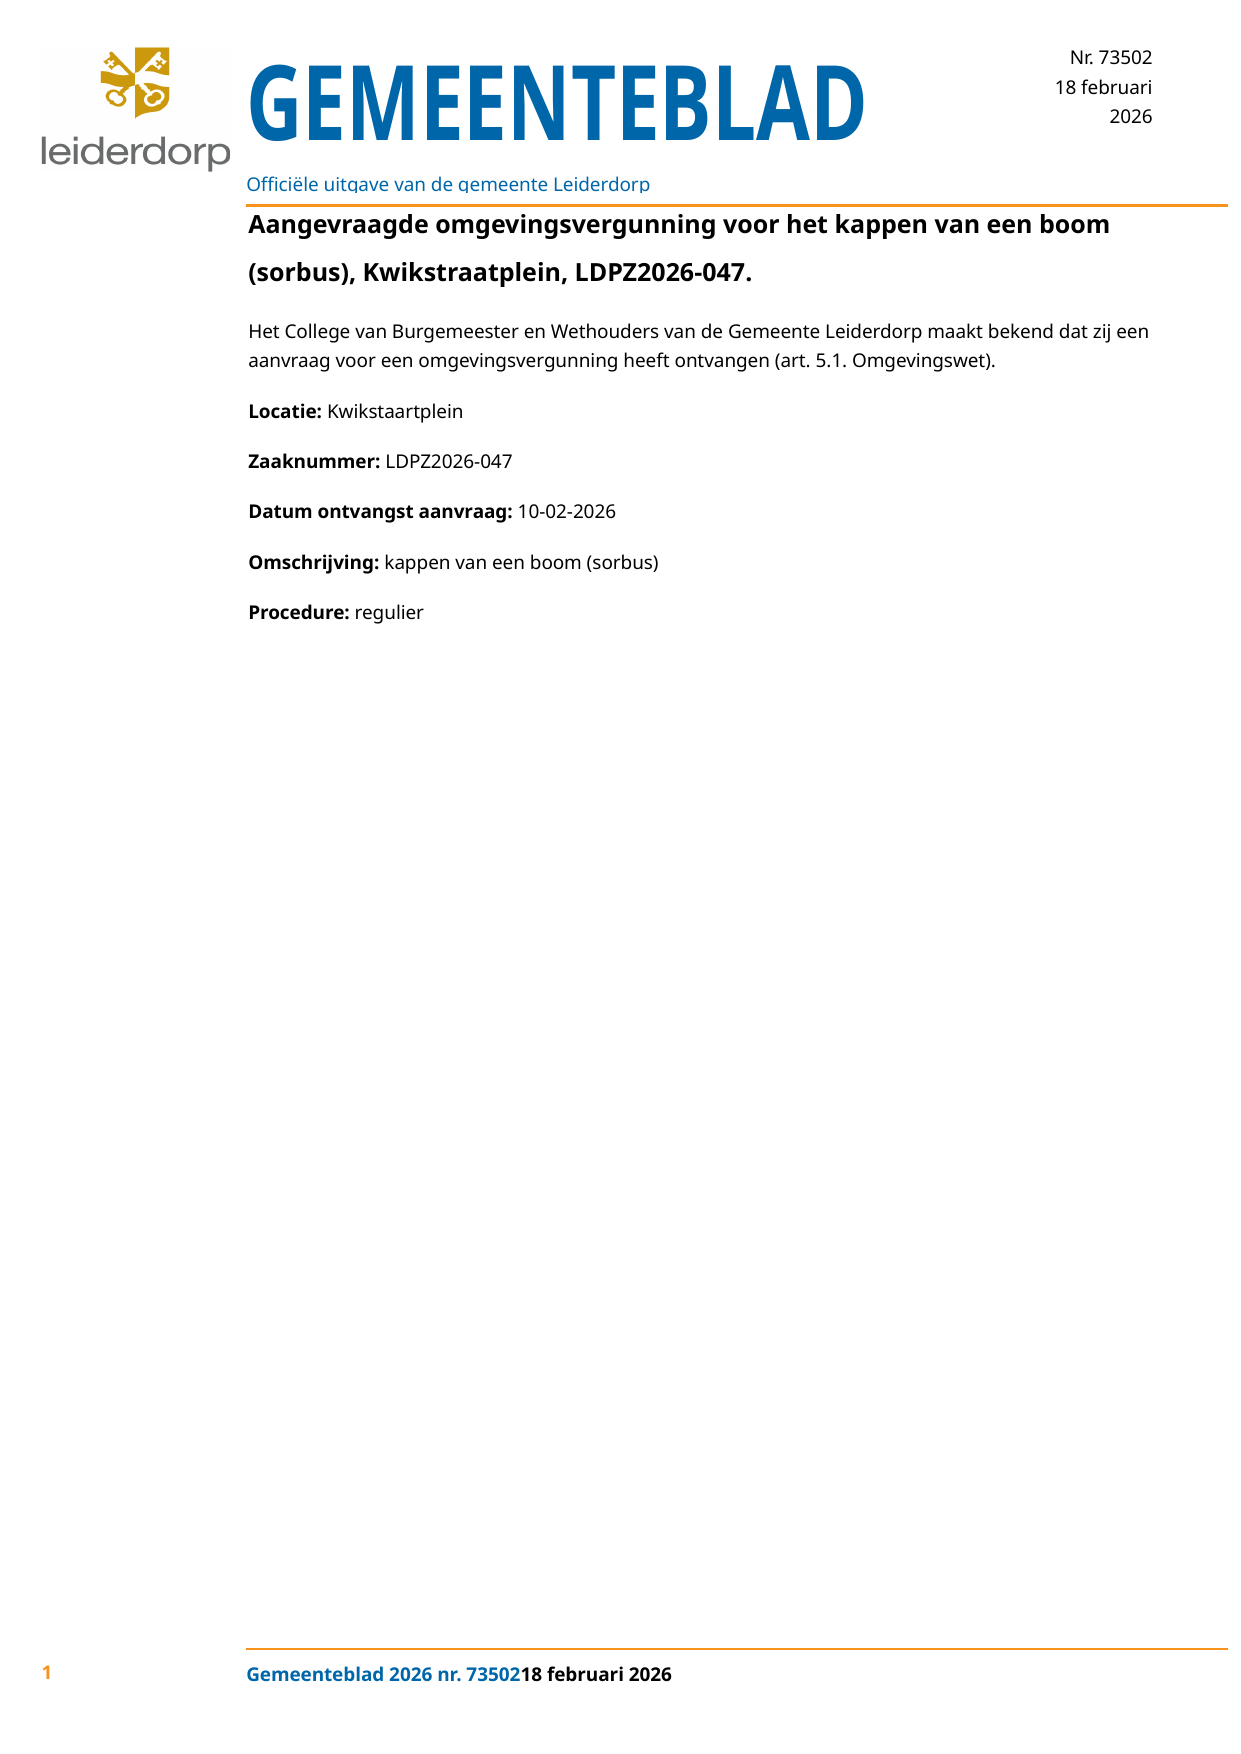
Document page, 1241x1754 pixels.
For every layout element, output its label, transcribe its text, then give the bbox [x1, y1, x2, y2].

picture [41, 47, 231, 172]
text Het College van Burgemeester en Wethouders van de Gemeente Leiderdorp maakt bekend dat zij een aanvraag voor een omgevingsvergunning heeft ontvangen (art. 5.1. Omgevingswet). [248, 318, 1152, 373]
text Zaaknummer: LDPZ2026-047 [248, 448, 1152, 474]
text Locatie: Kwikstaartplein [248, 398, 1152, 424]
text Omschrijving: kappen van een boom (sorbus) [248, 549, 1152, 575]
text Datum ontvangst aanvraag: 10-02-2026 [248, 499, 1152, 524]
text Procedure: regulier [248, 599, 1152, 625]
text Aangevraagde omgevingsvergunning voor het kappen van een boom (sorbus), Kwikstraatplein, LDPZ2026-047. [248, 207, 1152, 288]
